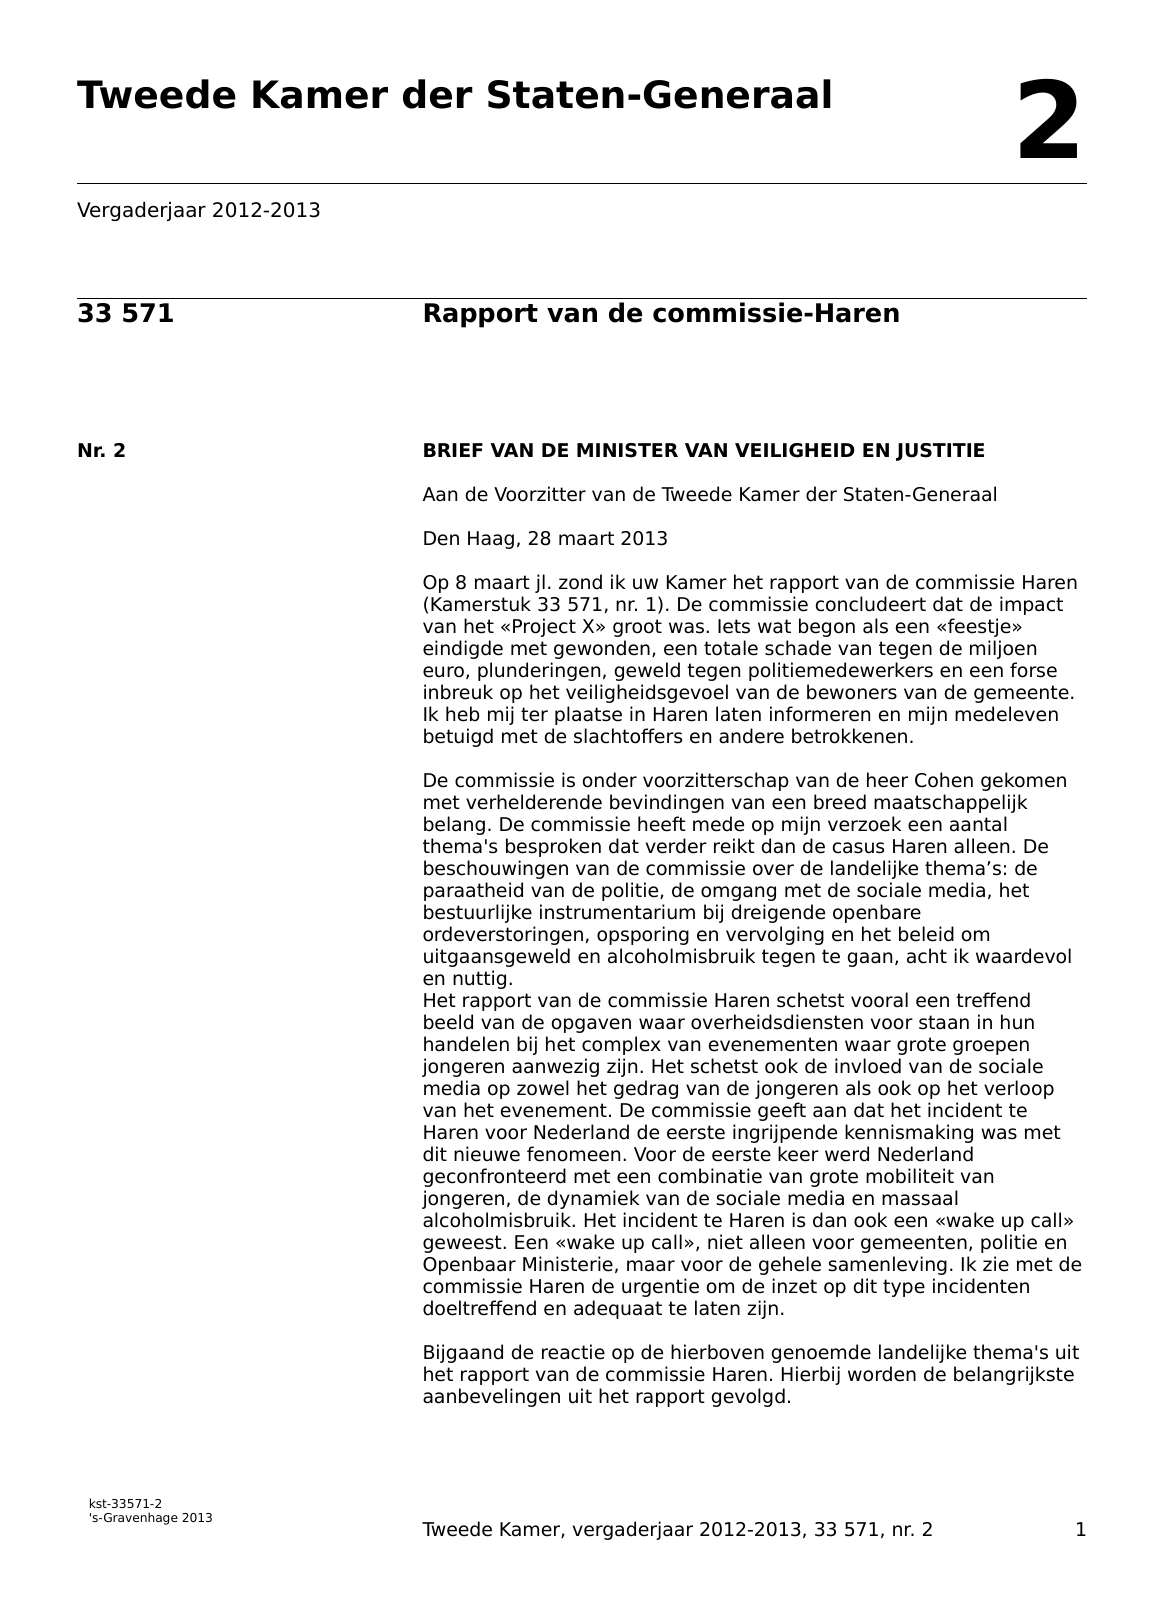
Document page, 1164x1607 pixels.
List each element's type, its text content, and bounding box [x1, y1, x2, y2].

text Aan de Voorzitter van de Tweede Kamer der Staten-Generaal [422, 484, 1087, 506]
subtitle 33 571 Rapport van de commissie-Haren [77, 299, 1087, 329]
text De commissie is onder voorzitterschap van de heer Cohen gekomen met verhelderende bevindingen van een breed maatschappelijk belang. De commissie heeft mede op mijn verzoek een aantal thema's besproken dat verder reikt dan de casus Haren alleen. De beschouwingen van de commissie over de landelijke thema’s: de paraatheid van de politie, de omgang met de sociale media, het bestuurlijke instrumentarium bij dreigende openbare ordeverstoringen, opsporing en vervolging en het beleid om uitgaansgeweld en alcoholmisbruik tegen te gaan, acht ik waardevol en nuttig. [422, 770, 1087, 990]
text Op 8 maart jl. zond ik uw Kamer het rapport van de commissie Haren (Kamerstuk 33 571, nr. 1). De commissie concludeert dat de impact van het «Project X» groot was. Iets wat begon als een «feestje» eindigde met gewonden, een totale schade van tegen de miljoen euro, plunderingen, geweld tegen politiemedewerkers en een forse inbreuk op het veiligheidsgevoel van de bewoners van de gemeente. Ik heb mij ter plaatse in Haren laten informeren en mijn medeleven betuigd met de slachtoffers en andere betrokkenen. [422, 572, 1087, 748]
text 's-Gravenhage 2013 [88, 1511, 323, 1525]
text Het rapport van de commissie Haren schetst vooral een treffend beeld van de opgaven waar overheidsdiensten voor staan in hun handelen bij het complex van evenementen waar grote groepen jongeren aanwezig zijn. Het schetst ook de invloed van de sociale media op zowel het gedrag van de jongeren als ook op het verloop van het evenement. De commissie geeft aan dat het incident te Haren voor Nederland de eerste ingrijpende kennismaking was met dit nieuwe fenomeen. Voor de eerste keer werd Nederland geconfronteerd met een combinatie van grote mobiliteit van jongeren, de dynamiek van de sociale media en massaal alcoholmisbruik. Het incident te Haren is dan ook een «wake up call» geweest. Een «wake up call», niet alleen voor gemeenten, politie en Openbaar Ministerie, maar voor de gehele samenleving. Ik zie met de commissie Haren de urgentie om de inzet op dit type incidenten doeltreffend en adequaat te laten zijn. [422, 990, 1087, 1320]
table_cell Vergaderjaar 2012-2013 [77, 184, 1087, 298]
table_header Tweede Kamer der Staten-Generaal [77, 59, 886, 183]
text Den Haag, 28 maart 2013 [422, 528, 1087, 550]
text kst-33571-2 [88, 1497, 323, 1511]
subtitle Nr. 2 BRIEF VAN DE MINISTER VAN VEILIGHEID EN JUSTITIE [77, 440, 1087, 462]
table_header 2 [886, 59, 1087, 183]
text Bijgaand de reactie op de hierboven genoemde landelijke thema's uit het rapport van de commissie Haren. Hierbij worden de belangrijkste aanbevelingen uit het rapport gevolgd. [422, 1342, 1087, 1408]
